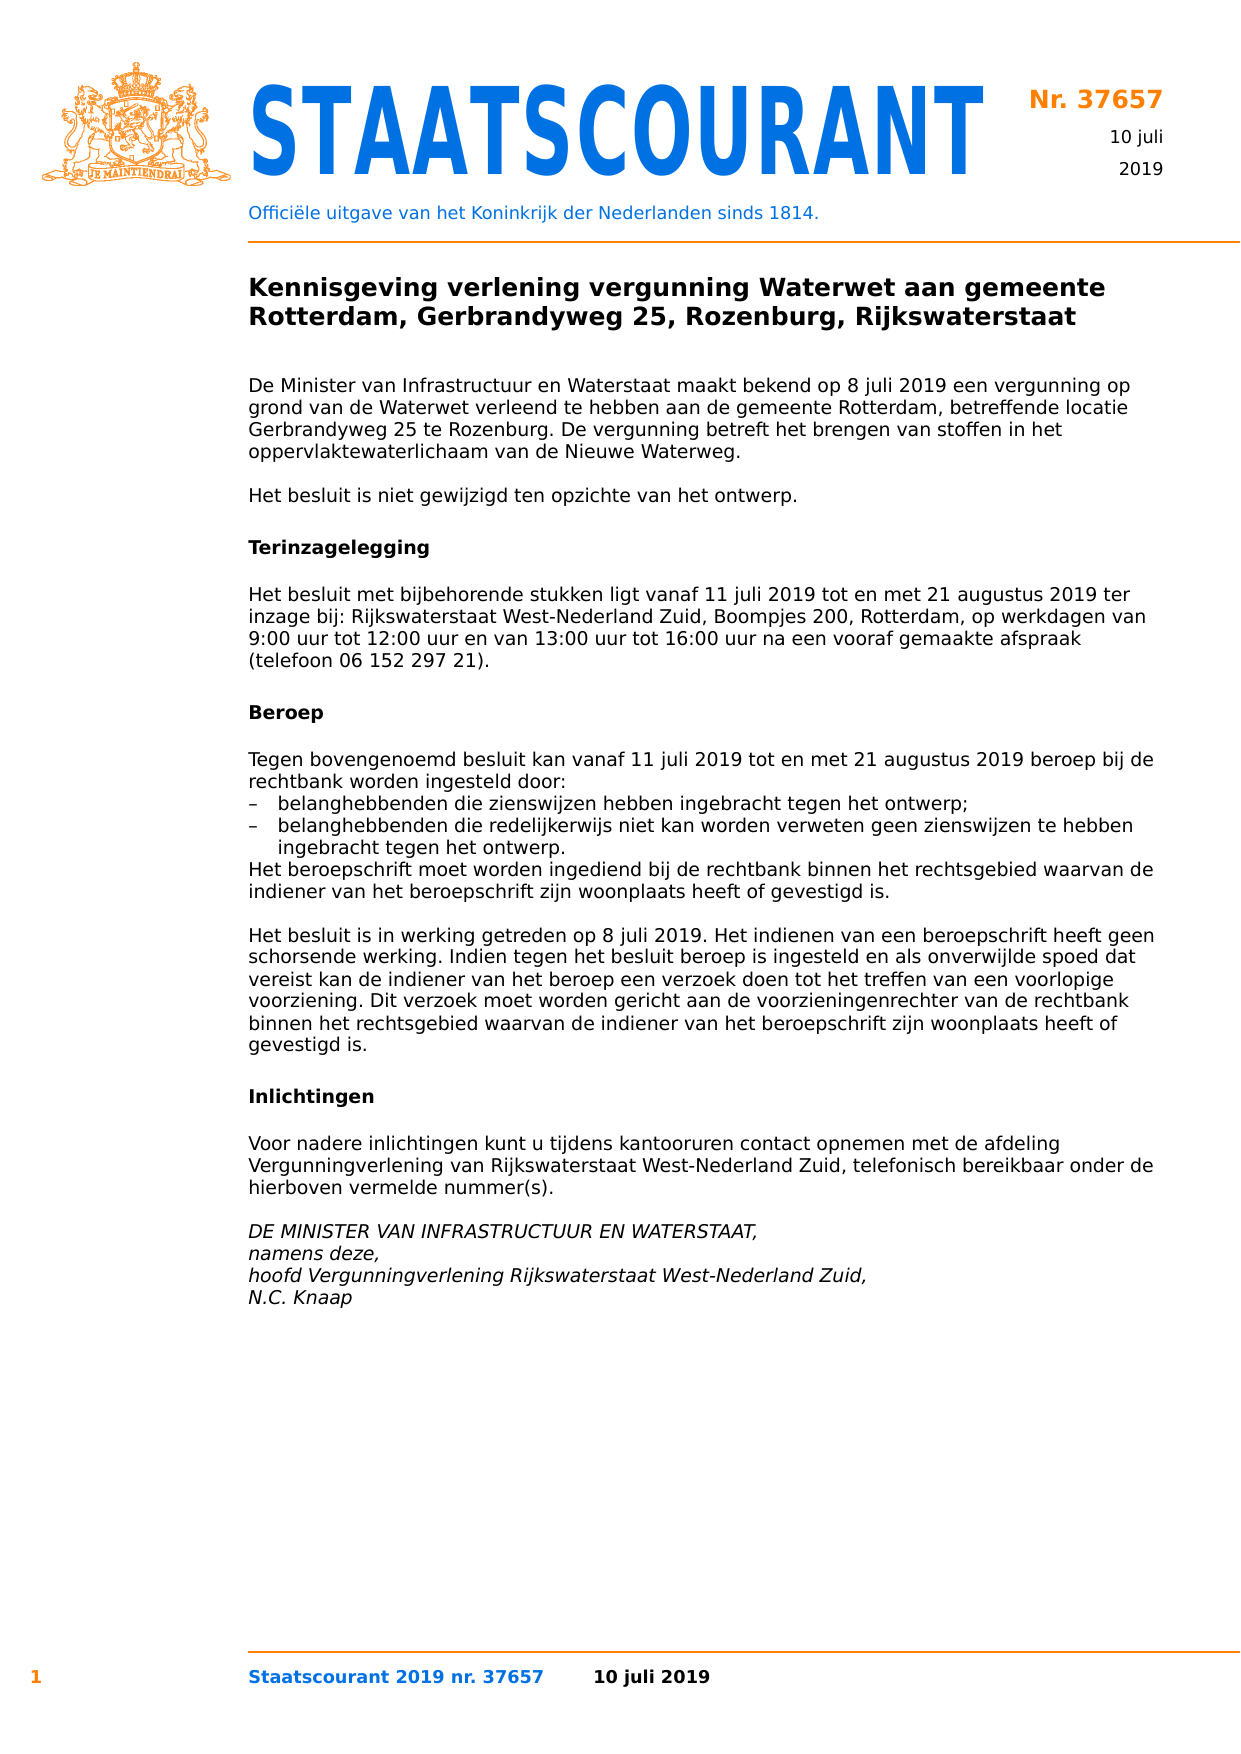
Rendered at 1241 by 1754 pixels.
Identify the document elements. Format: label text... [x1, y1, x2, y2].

subtitle Beroep [248, 702, 1163, 724]
subtitle Kennisgeving verlening vergunning Waterwet aan gemeente Rotterdam, Gerbrandyweg 25, Rozenburg, Rijkswaterstaat [248, 273, 1163, 331]
text Tegen bovengenoemd besluit kan vanaf 11 juli 2019 tot en met 21 augustus 2019 beroep bij de rechtbank worden ingesteld door: [248, 749, 1163, 793]
text Het beroepschrift moet worden ingediend bij de rechtbank binnen het rechtsgebied waarvan de indiener van het beroepschrift zijn woonplaats heeft of gevestigd is. [248, 859, 1163, 903]
subtitle Terinzagelegging [248, 537, 1163, 559]
table_cell 10 juli [998, 121, 1240, 153]
text Voor nadere inlichtingen kunt u tijdens kantooruren contact opnemen met de afdeling Vergunningverlening van Rijkswaterstaat West-Nederland Zuid, telefonisch bereikbaar onder de hierboven vermelde nummer(s). [248, 1133, 1163, 1199]
text – belanghebbenden die redelijkerwijs niet kan worden verweten geen zienswijzen te hebben ingebracht tegen het ontwerp. [248, 815, 1163, 859]
table_header [25, 62, 248, 241]
table_header Nr. 37657 [998, 62, 1240, 121]
text – belanghebbenden die zienswijzen hebben ingebracht tegen het ontwerp; [248, 793, 1163, 815]
text Het besluit met bijbehorende stukken ligt vanaf 11 juli 2019 tot en met 21 augustus 2019 ter inzage bij: Rijkswaterstaat West-Nederland Zuid, Boompjes 200, Rotterdam, op werkdagen van 9:00 uur tot 12:00 uur en van 13:00 uur tot 16:00 uur na een vooraf gemaakte afspraak (telefoon 06 152 297 21). [248, 584, 1163, 672]
text Het besluit is in werking getreden op 8 juli 2019. Het indienen van een beroepschrift heeft geen schorsende werking. Indien tegen het besluit beroep is ingesteld en als onverwijlde spoed dat vereist kan de indiener van het beroep een verzoek doen tot het treffen van een voorlopige voorziening. Dit verzoek moet worden gericht aan de voorzieningenrechter van de rechtbank binnen het rechtsgebied waarvan de indiener van het beroepschrift zijn woonplaats heeft of gevestigd is. [248, 924, 1163, 1056]
table_cell 2019 [998, 153, 1240, 203]
subtitle Inlichtingen [248, 1086, 1163, 1108]
table_header STAATSCOURANT [248, 62, 998, 203]
text Het besluit is niet gewijzigd ten opzichte van het ontwerp. [248, 485, 1163, 507]
picture [41, 62, 231, 186]
text DE MINISTER VAN INFRASTRUCTUUR EN WATERSTAAT, namens deze, hoofd Vergunningverlening Rijkswaterstaat West-Nederland Zuid, N.C. Knaap [248, 1221, 1163, 1309]
table_cell Officiële uitgave van het Koninkrijk der Nederlanden sinds 1814. [248, 203, 1240, 241]
text De Minister van Infrastructuur en Waterstaat maakt bekend op 8 juli 2019 een vergunning op grond van de Waterwet verleend te hebben aan de gemeente Rotterdam, betreffende locatie Gerbrandyweg 25 te Rozenburg. De vergunning betreft het brengen van stoffen in het oppervlaktewaterlichaam van de Nieuwe Waterweg. [248, 375, 1163, 463]
